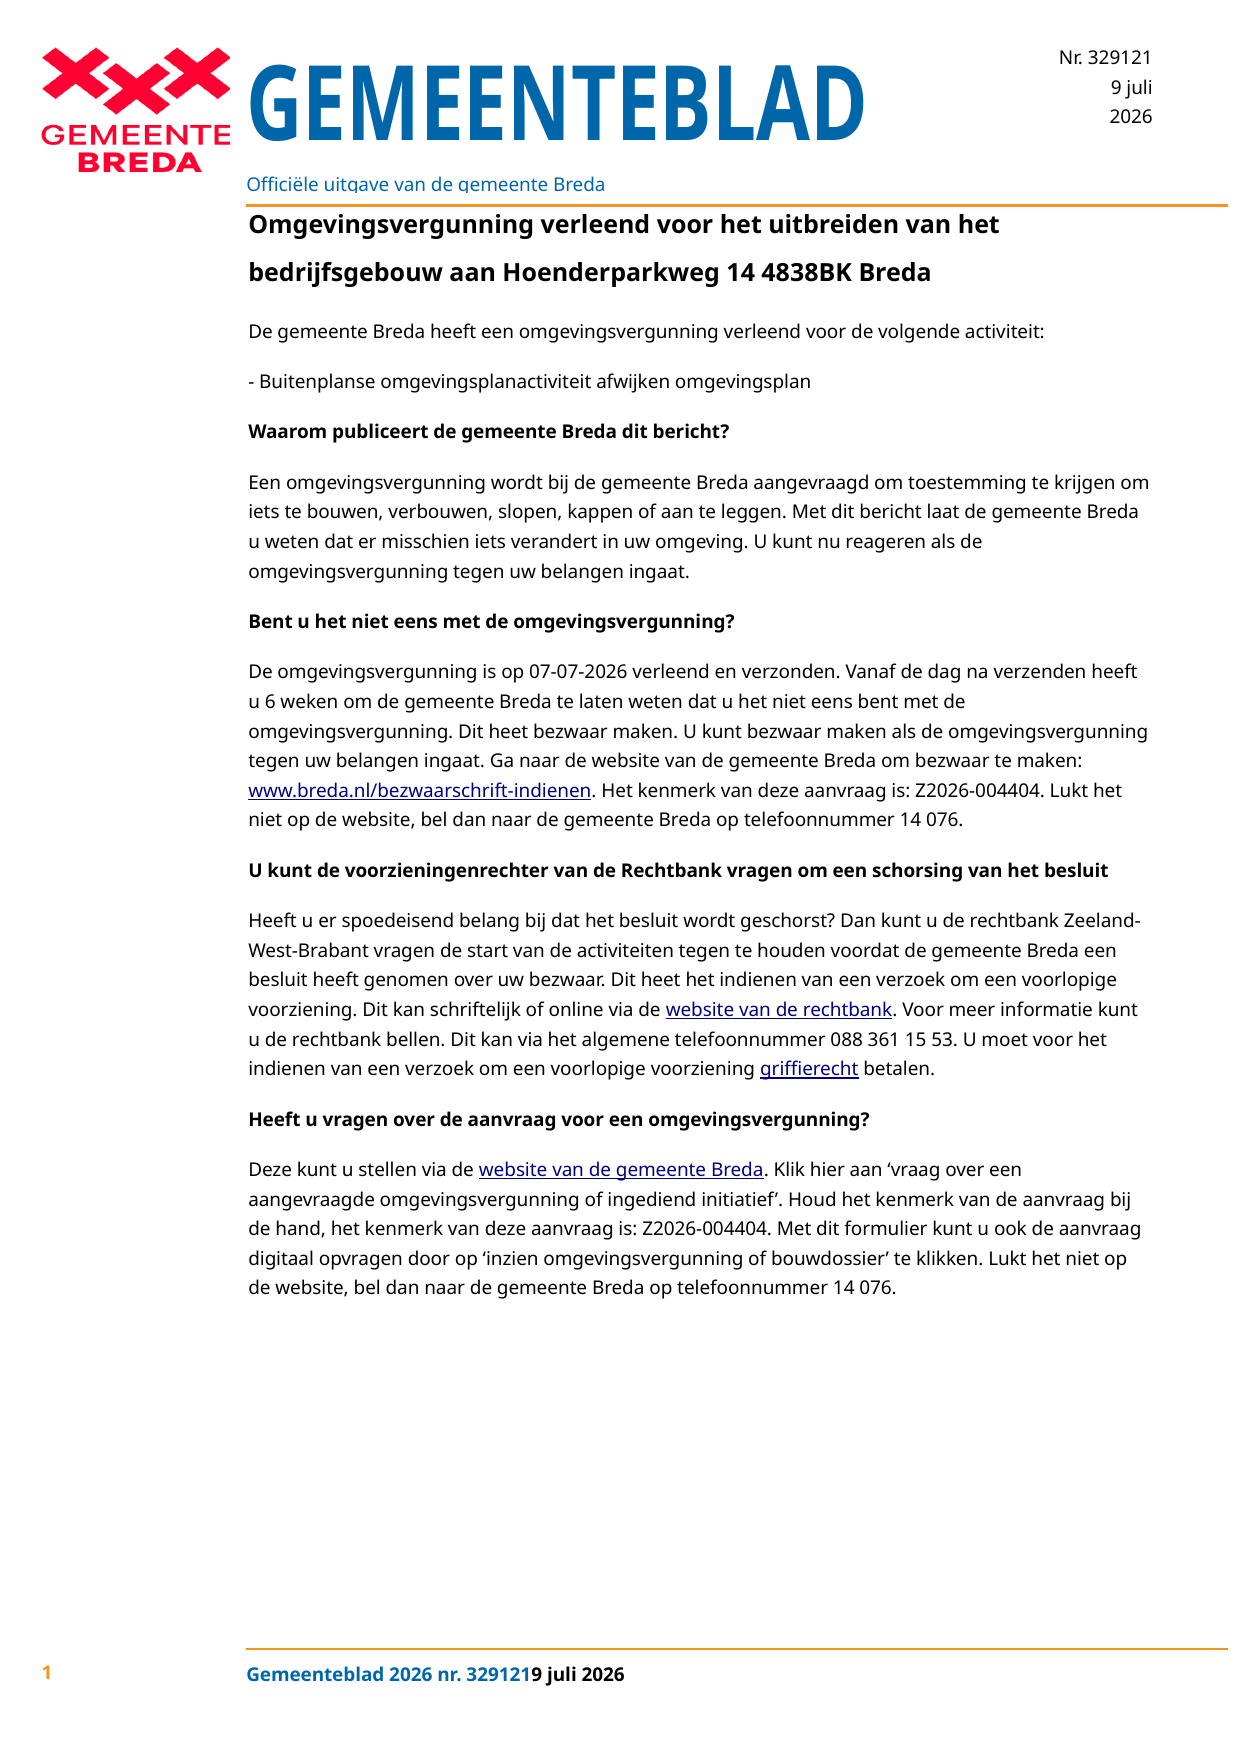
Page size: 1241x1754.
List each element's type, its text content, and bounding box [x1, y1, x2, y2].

text Bent u het niet eens met de omgevingsvergunning? [248, 608, 1152, 634]
text Heeft u vragen over de aanvraag voor een omgevingsvergunning? [248, 1106, 1152, 1132]
text Deze kunt u stellen via de website van de gemeente Breda. Klik hier aan ‘vraag over een aangevraagde omgevingsvergunning of ingediend initiatief’. Houd het kenmerk van de aanvraag bij de hand, het kenmerk van deze aanvraag is: Z2026-004404. Met dit formulier kunt u ook de aanvraag digitaal opvragen door op ‘inzien omgevingsvergunning of bouwdossier’ te klikken. Lukt het niet op de website, bel dan naar de gemeente Breda op telefoonnummer 14 076. [248, 1156, 1152, 1300]
text - Buitenplanse omgevingsplanactiviteit afwijken omgevingsplan [248, 368, 1152, 394]
text Waarom publiceert de gemeente Breda dit bericht? [248, 419, 1152, 444]
text Een omgevingsvergunning wordt bij de gemeente Breda aangevraagd om toestemming te krijgen om iets te bouwen, verbouwen, slopen, kappen of aan te leggen. Met dit bericht laat de gemeente Breda u weten dat er misschien iets verandert in uw omgeving. U kunt nu reageren als de omgevingsvergunning tegen uw belangen ingaat. [248, 469, 1152, 584]
text Omgevingsvergunning verleend voor het uitbreiden van het bedrijfsgebouw aan Hoenderparkweg 14 4838BK Breda [248, 207, 1152, 288]
text Heeft u er spoedeisend belang bij dat het besluit wordt geschorst? Dan kunt u de rechtbank Zeeland-West-Brabant vragen de start van de activiteiten tegen te houden voordat de gemeente Breda een besluit heeft genomen over uw bezwaar. Dit heet het indienen van een verzoek om een voorlopige voorziening. Dit kan schriftelijk of online via de website van de rechtbank. Voor meer informatie kunt u de rechtbank bellen. Dit kan via het algemene telefoonnummer 088 361 15 53. U moet voor het indienen van een verzoek om een voorlopige voorziening griffierecht betalen. [248, 907, 1152, 1081]
picture [41, 47, 231, 172]
text U kunt de voorzieningenrechter van de Rechtbank vragen om een schorsing van het besluit [248, 857, 1152, 883]
text De gemeente Breda heeft een omgevingsvergunning verleend voor de volgende activiteit: [248, 318, 1152, 344]
text De omgevingsvergunning is op 07-07-2026 verleend en verzonden. Vanaf de dag na verzenden heeft u 6 weken om de gemeente Breda te laten weten dat u het niet eens bent met de omgevingsvergunning. Dit heet bezwaar maken. U kunt bezwaar maken als de omgevingsvergunning tegen uw belangen ingaat. Ga naar de website van de gemeente Breda om bezwaar te maken: www.breda.nl/bezwaarschrift-indienen. Het kenmerk van deze aanvraag is: Z2026-004404. Lukt het niet op de website, bel dan naar de gemeente Breda op telefoonnummer 14 076. [248, 659, 1152, 832]
